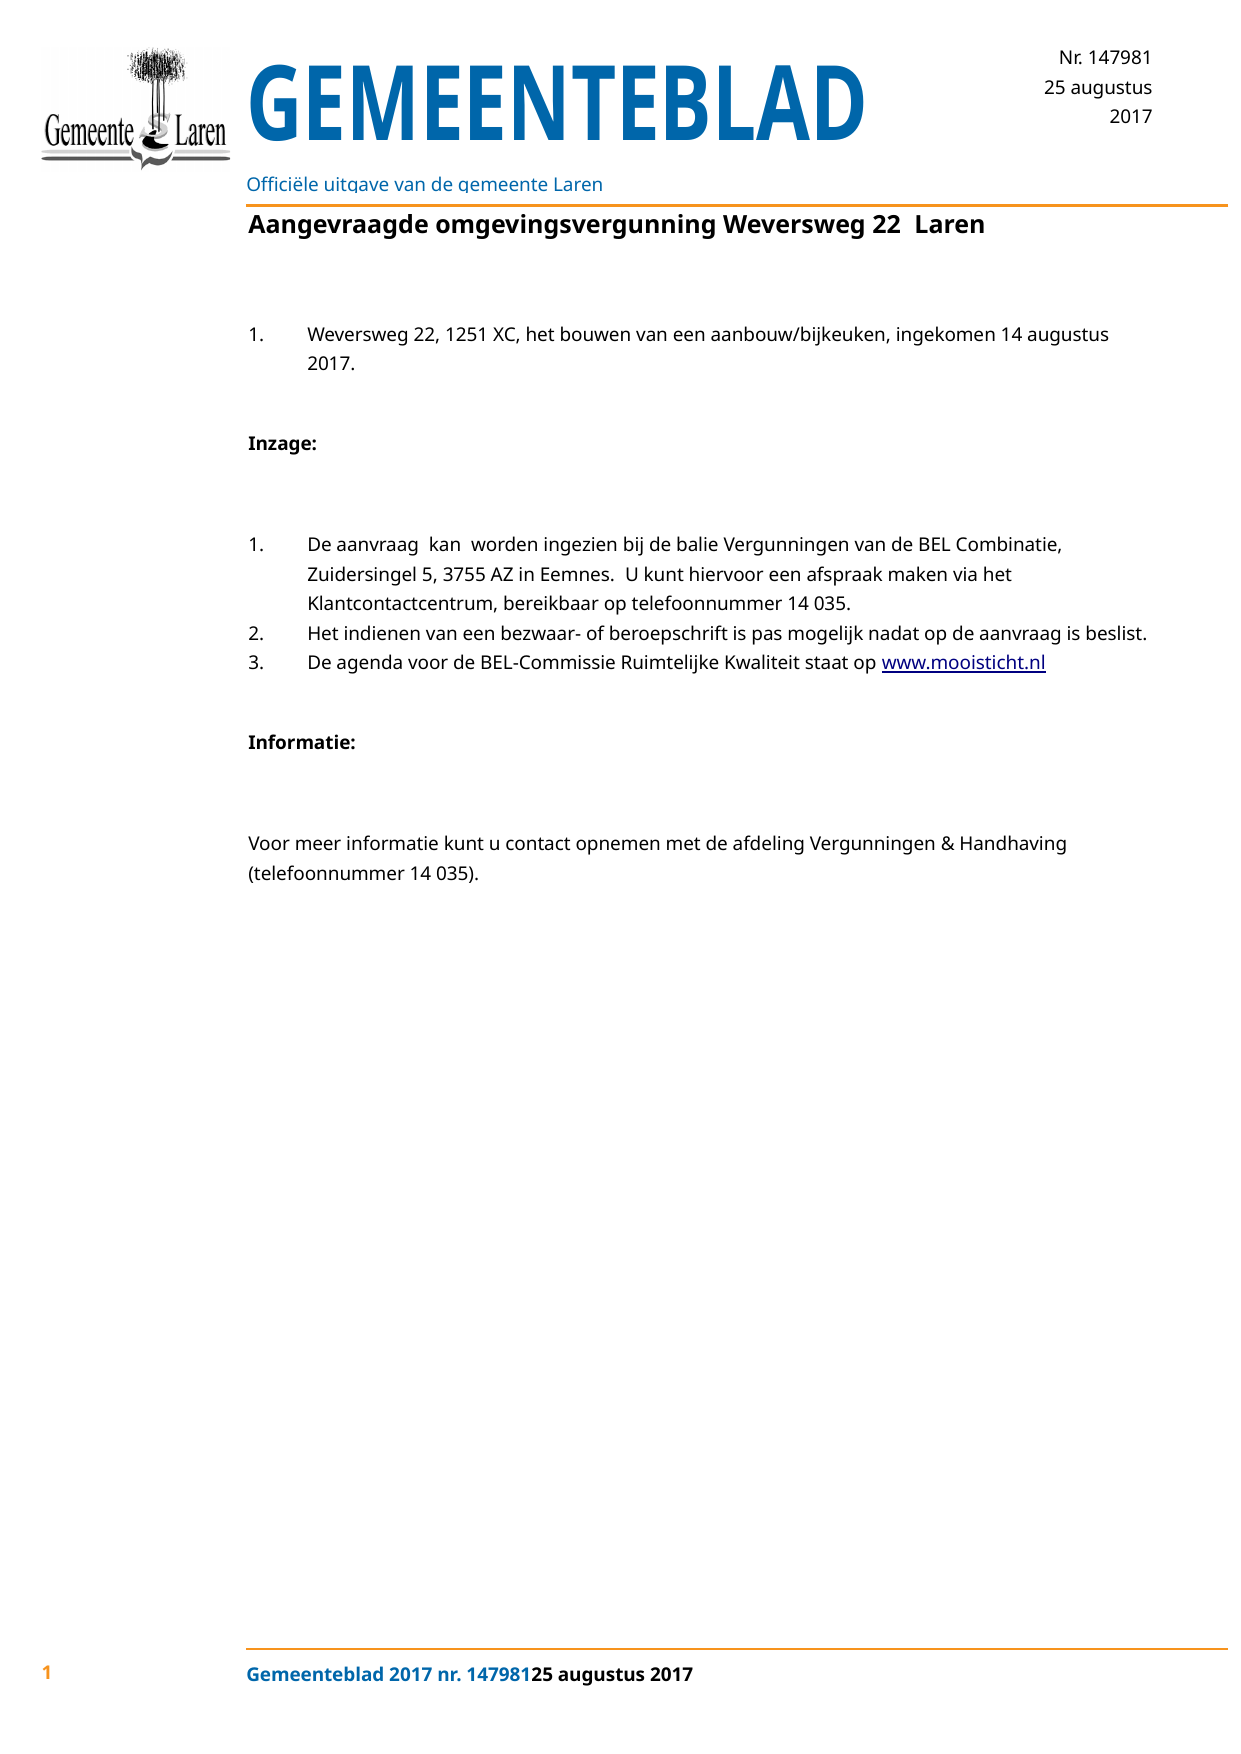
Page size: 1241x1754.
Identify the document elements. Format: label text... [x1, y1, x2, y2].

list Het indienen van een bezwaar- of beroepschrift is pas mogelijk nadat op de aanvraag is beslist. [248, 620, 1152, 646]
list Weversweg 22, 1251 XC, het bouwen van een aanbouw/bijkeuken, ingekomen 14 augustus 2017. [248, 321, 1152, 376]
text Inzage: [248, 430, 1152, 456]
picture [41, 47, 231, 172]
list De aanvraag kan worden ingezien bij de balie Vergunningen van de BEL Combinatie, Zuidersingel 5, 3755 AZ in Eemnes. U kunt hiervoor een afspraak maken via het Klantcontactcentrum, bereikbaar op telefoonnummer 14 035. [248, 531, 1152, 616]
text Voor meer informatie kunt u contact opnemen met de afdeling Vergunningen & Handhaving (telefoonnummer 14 035). [248, 830, 1152, 886]
list De agenda voor de BEL-Commissie Ruimtelijke Kwaliteit staat op www.mooisticht.nl [248, 649, 1152, 675]
text Informatie: [248, 729, 1152, 755]
text Aangevraagde omgevingsvergunning Weversweg 22 Laren [248, 207, 1152, 241]
